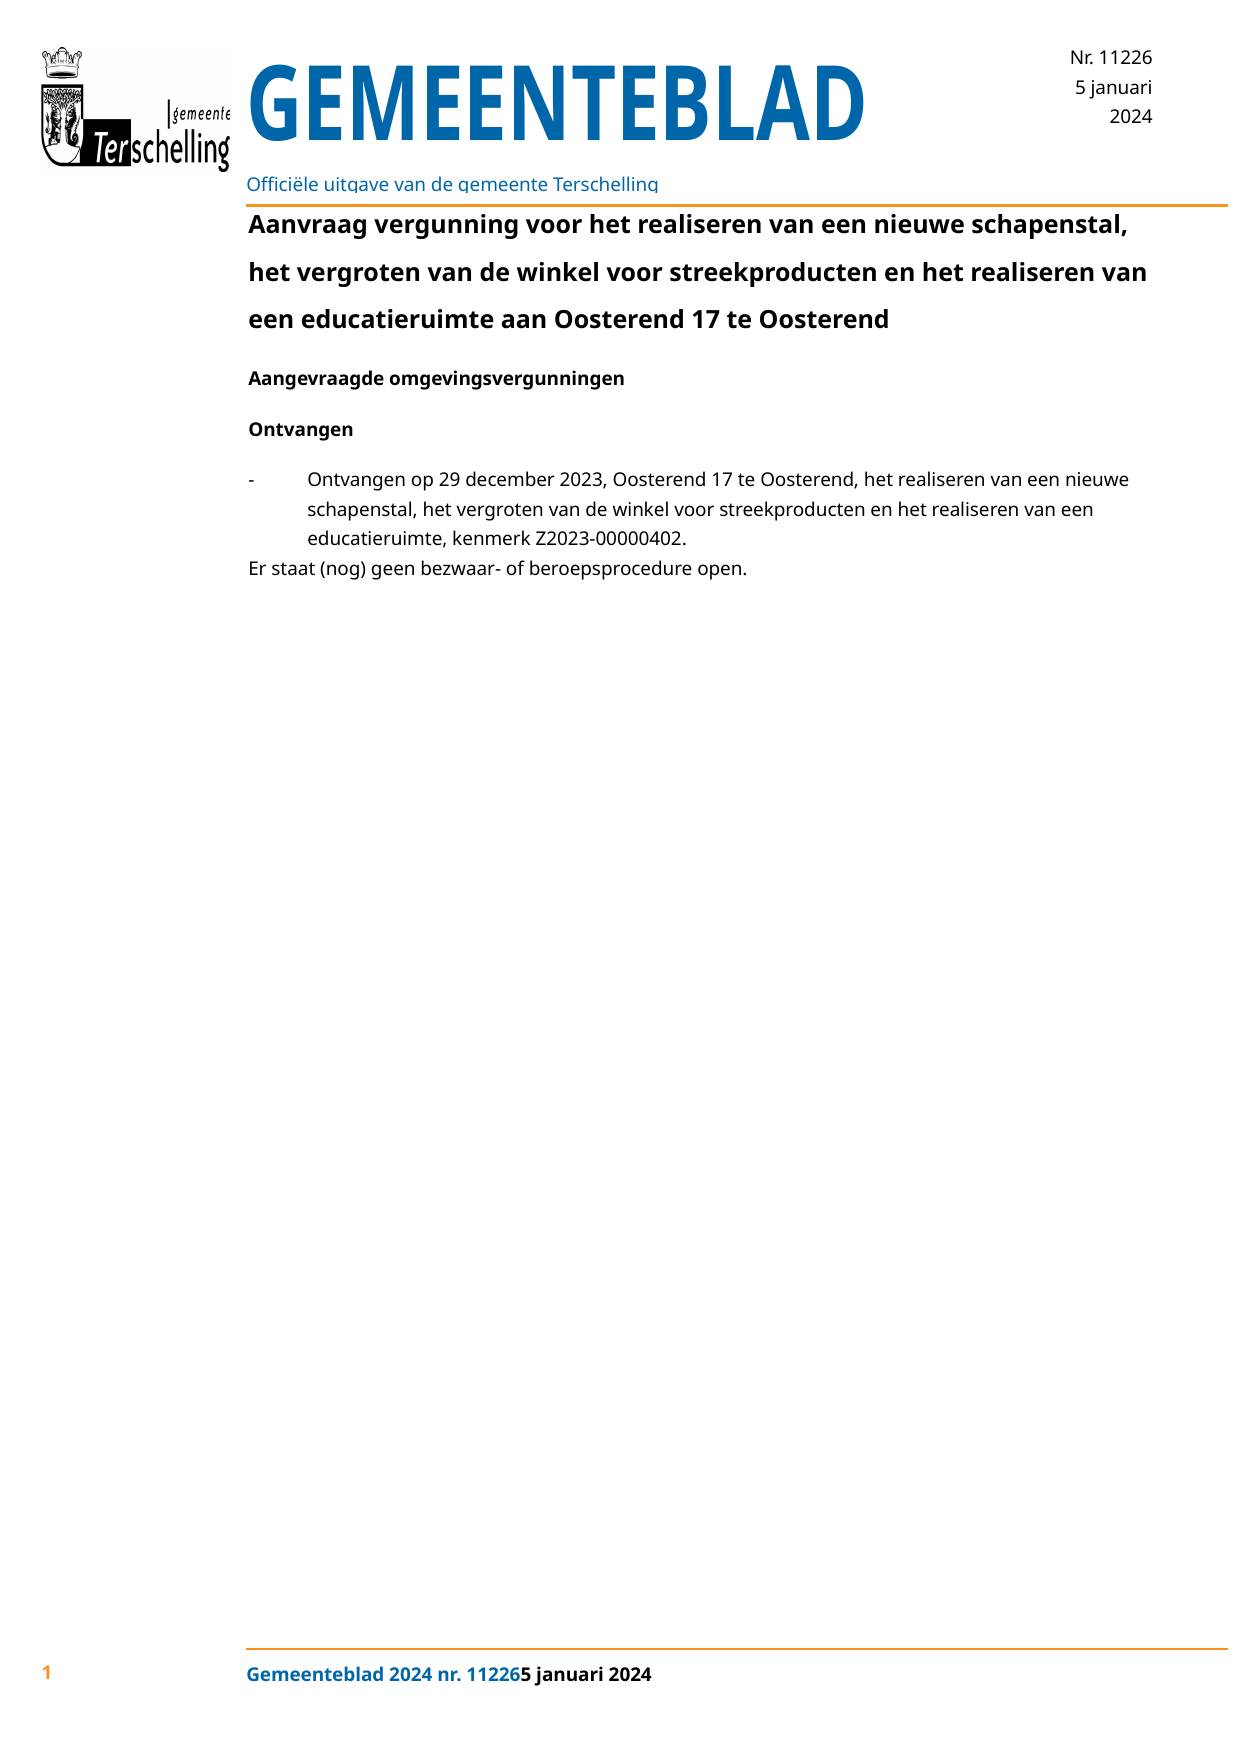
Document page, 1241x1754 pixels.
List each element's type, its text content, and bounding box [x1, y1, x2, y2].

text Aanvraag vergunning voor het realiseren van een nieuwe schapenstal, het vergroten van de winkel voor streekproducten en het realiseren van een educatieruimte aan Oosterend 17 te Oosterend [248, 207, 1152, 336]
picture [41, 47, 231, 172]
text Ontvangen [248, 416, 1152, 442]
list Ontvangen op 29 december 2023, Oosterend 17 te Oosterend, het realiseren van een nieuwe schapenstal, het vergroten van de winkel voor streekproducten en het realiseren van een educatieruimte, kenmerk Z2023-00000402. [248, 466, 1152, 551]
text Er staat (nog) geen bezwaar- of beroepsprocedure open. [248, 555, 1152, 581]
text Aangevraagde omgevingsvergunningen [248, 366, 1152, 391]
